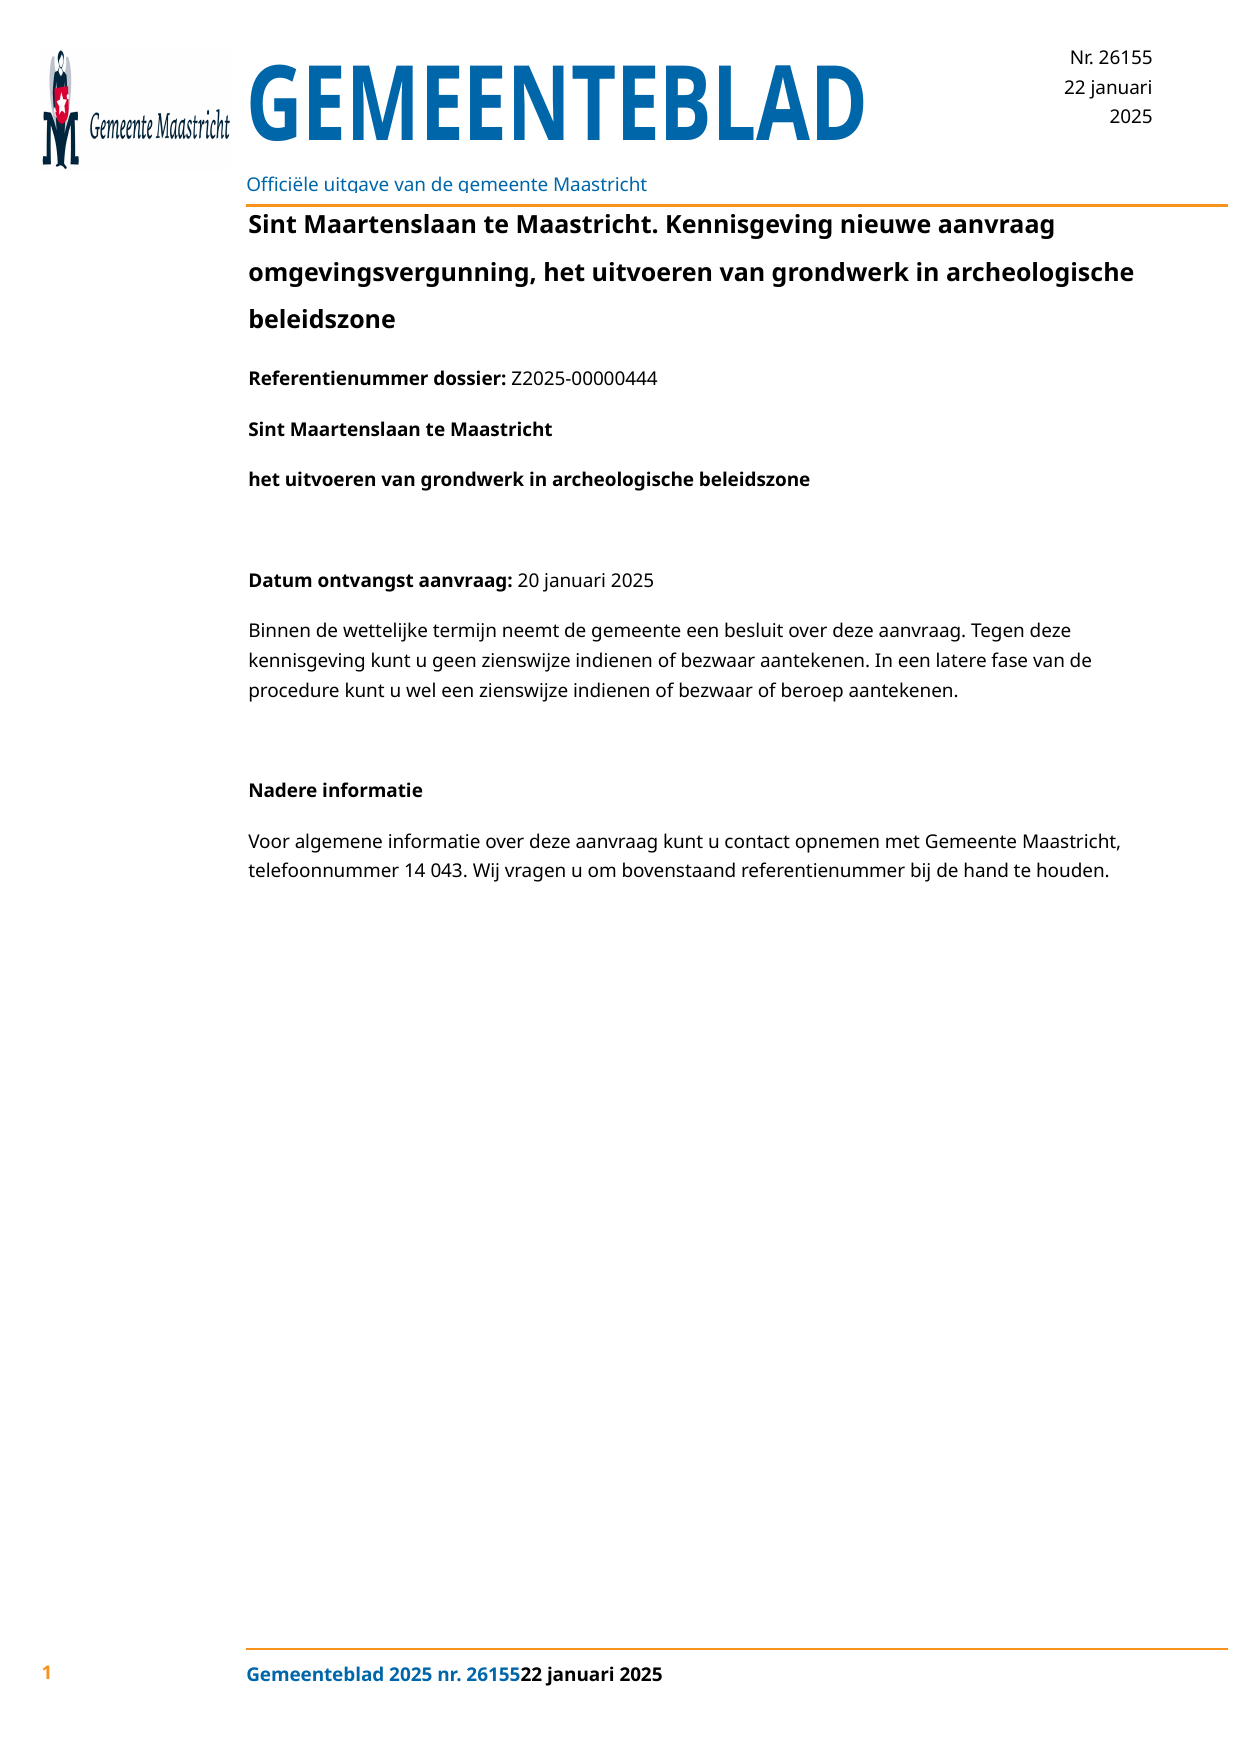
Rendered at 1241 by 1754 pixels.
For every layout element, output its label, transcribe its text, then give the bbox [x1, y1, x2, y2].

text Binnen de wettelijke termijn neemt de gemeente een besluit over deze aanvraag. Tegen deze kennisgeving kunt u geen zienswijze indienen of bezwaar aantekenen. In een latere fase van de procedure kunt u wel een zienswijze indienen of bezwaar of beroep aantekenen. [248, 618, 1152, 702]
text Sint Maartenslaan te Maastricht. Kennisgeving nieuwe aanvraag omgevingsvergunning, het uitvoeren van grondwerk in archeologische beleidszone [248, 207, 1152, 336]
text Referentienummer dossier: Z2025-00000444 [248, 366, 1152, 391]
text Nadere informatie [248, 778, 1152, 803]
text het uitvoeren van grondwerk in archeologische beleidszone [248, 466, 1152, 492]
text Sint Maartenslaan te Maastricht [248, 416, 1152, 442]
picture [41, 47, 231, 172]
text Datum ontvangst aanvraag: 20 januari 2025 [248, 567, 1152, 593]
text Voor algemene informatie over deze aanvraag kunt u contact opnemen met Gemeente Maastricht, telefoonnummer 14 043. Wij vragen u om bovenstaand referentienummer bij de hand te houden. [248, 828, 1152, 883]
